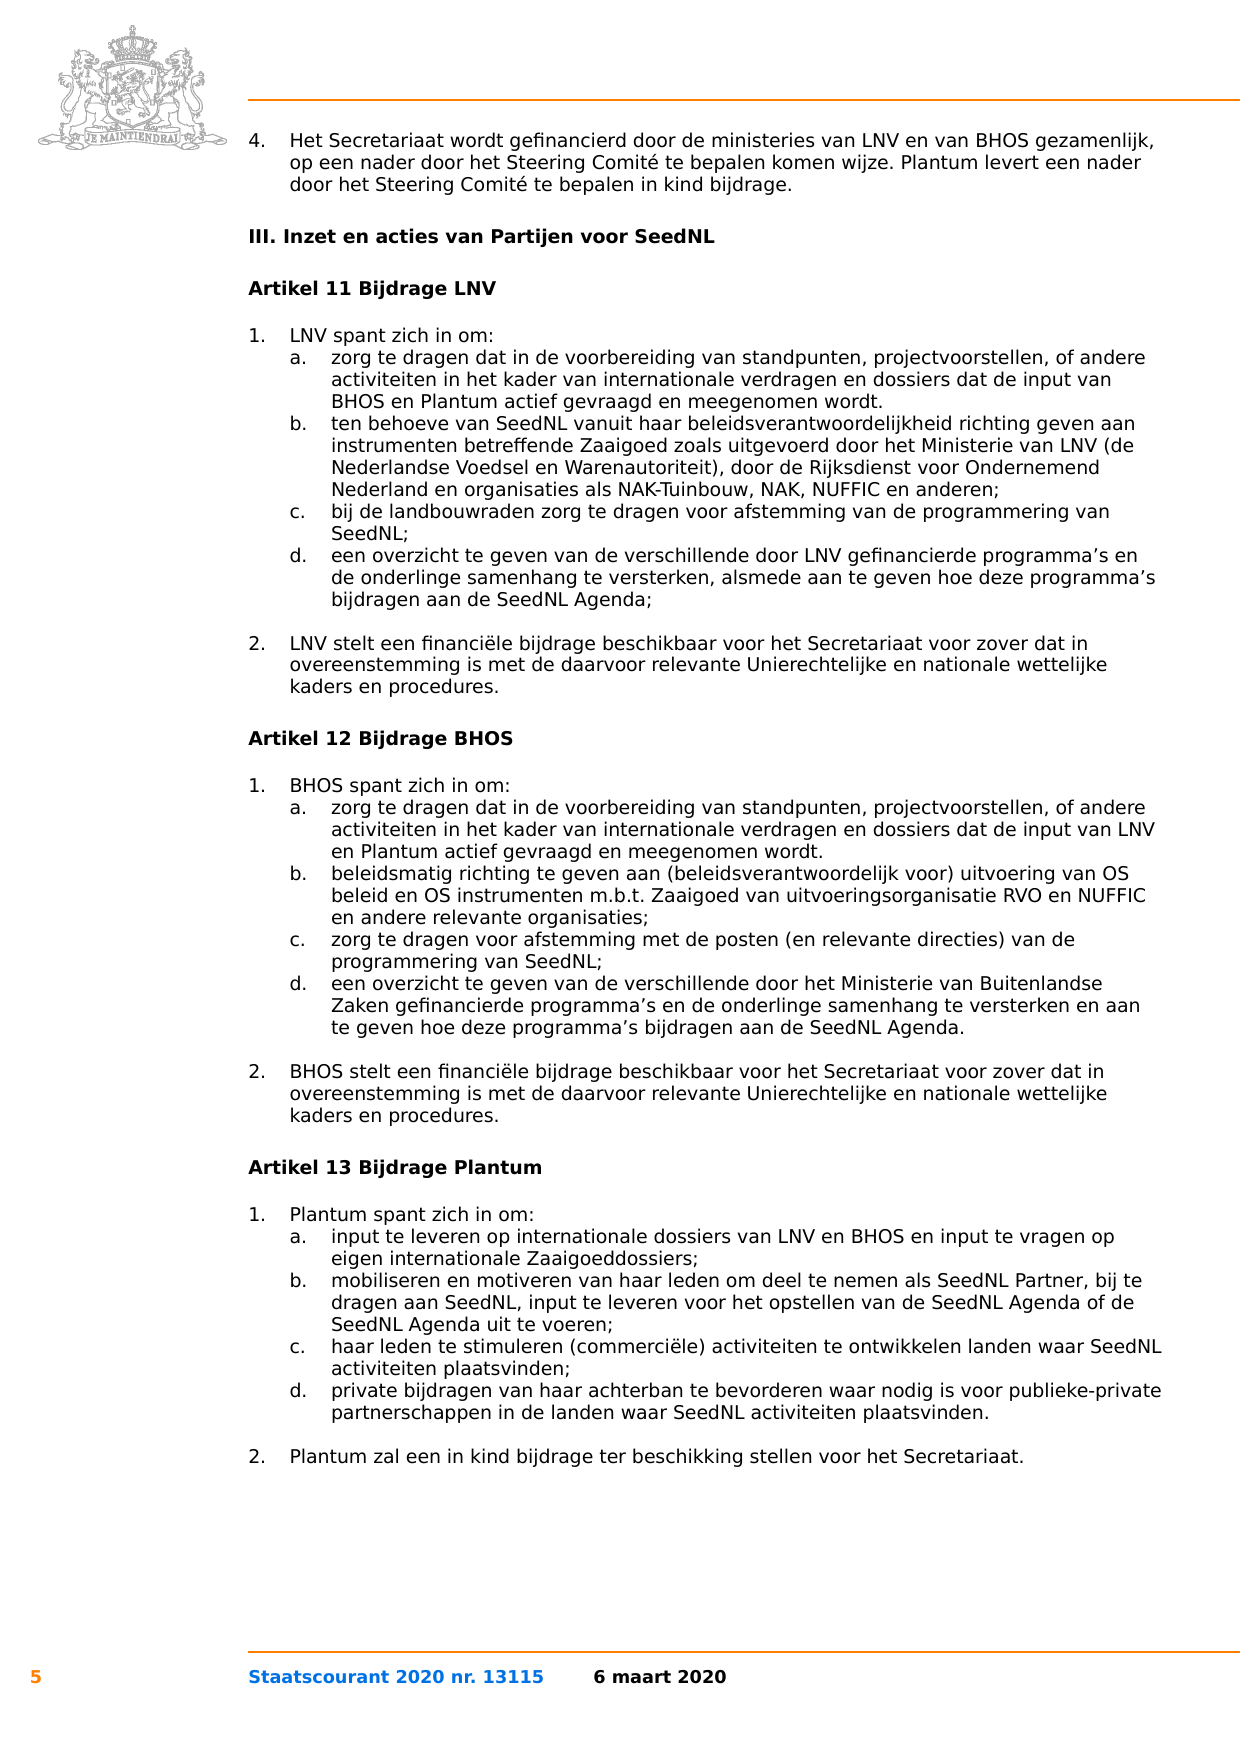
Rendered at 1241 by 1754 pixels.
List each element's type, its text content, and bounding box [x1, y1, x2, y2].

text b. beleidsmatig richting te geven aan (beleidsverantwoordelijk voor) uitvoering van OS beleid en OS instrumenten m.b.t. Zaaigoed van uitvoeringsorganisatie RVO en NUFFIC en andere relevante organisaties; [289, 863, 1163, 929]
subtitle Artikel 12 Bijdrage BHOS [248, 728, 1163, 750]
text a. zorg te dragen dat in de voorbereiding van standpunten, projectvoorstellen, of andere activiteiten in het kader van internationale verdragen en dossiers dat de input van LNV en Plantum actief gevraagd en meegenomen wordt. [289, 797, 1163, 863]
text c. bij de landbouwraden zorg te dragen voor afstemming van de programmering van SeedNL; [289, 501, 1163, 544]
text 2. BHOS stelt een financiële bijdrage beschikbaar voor het Secretariaat voor zover dat in overeenstemming is met de daarvoor relevante Unierechtelijke en nationale wettelijke kaders en procedures. [248, 1061, 1163, 1127]
text 1. LNV spant zich in om: [248, 325, 1163, 347]
text 1. BHOS spant zich in om: [248, 775, 1163, 797]
subtitle Artikel 13 Bijdrage Plantum [248, 1157, 1163, 1179]
text b. mobiliseren en motiveren van haar leden om deel te nemen als SeedNL Partner, bij te dragen aan SeedNL, input te leveren voor het opstellen van de SeedNL Agenda of de SeedNL Agenda uit te voeren; [289, 1270, 1163, 1336]
text 1. Plantum spant zich in om: [248, 1204, 1163, 1226]
text 4. Het Secretariaat wordt gefinancierd door de ministeries van LNV en van BHOS gezamenlijk, op een nader door het Steering Comité te bepalen komen wijze. Plantum levert een nader door het Steering Comité te bepalen in kind bijdrage. [248, 130, 1163, 196]
subtitle Artikel 11 Bijdrage LNV [248, 278, 1163, 300]
text a. input te leveren op internationale dossiers van LNV en BHOS en input te vragen op eigen internationale Zaaigoeddossiers; [289, 1226, 1163, 1270]
text a. zorg te dragen dat in de voorbereiding van standpunten, projectvoorstellen, of andere activiteiten in het kader van internationale verdragen en dossiers dat de input van BHOS en Plantum actief gevraagd en meegenomen wordt. [289, 347, 1163, 413]
text d. een overzicht te geven van de verschillende door het Ministerie van Buitenlandse Zaken gefinancierde programma’s en de onderlinge samenhang te versterken en aan te geven hoe deze programma’s bijdragen aan de SeedNL Agenda. [289, 973, 1163, 1039]
subtitle III. Inzet en acties van Partijen voor SeedNL [248, 226, 1163, 248]
text d. private bijdragen van haar achterban te bevorderen waar nodig is voor publieke-private partnerschappen in de landen waar SeedNL activiteiten plaatsvinden. [289, 1380, 1163, 1424]
text 2. Plantum zal een in kind bijdrage ter beschikking stellen voor het Secretariaat. [248, 1446, 1163, 1467]
text c. zorg te dragen voor afstemming met de posten (en relevante directies) van de programmering van SeedNL; [289, 929, 1163, 973]
text b. ten behoeve van SeedNL vanuit haar beleidsverantwoordelijkheid richting geven aan instrumenten betreffende Zaaigoed zoals uitgevoerd door het Ministerie van LNV (de Nederlandse Voedsel en Warenautoriteit), door de Rijksdienst voor Ondernemend Nederland en organisaties als NAK-Tuinbouw, NAK, NUFFIC en anderen; [289, 413, 1163, 501]
text 2. LNV stelt een financiële bijdrage beschikbaar voor het Secretariaat voor zover dat in overeenstemming is met de daarvoor relevante Unierechtelijke en nationale wettelijke kaders en procedures. [248, 632, 1163, 698]
text c. haar leden te stimuleren (commerciële) activiteiten te ontwikkelen landen waar SeedNL activiteiten plaatsvinden; [289, 1336, 1163, 1380]
text d. een overzicht te geven van de verschillende door LNV gefinancierde programma’s en de onderlinge samenhang te versterken, alsmede aan te geven hoe deze programma’s bijdragen aan de SeedNL Agenda; [289, 544, 1163, 611]
picture [38, 25, 227, 150]
